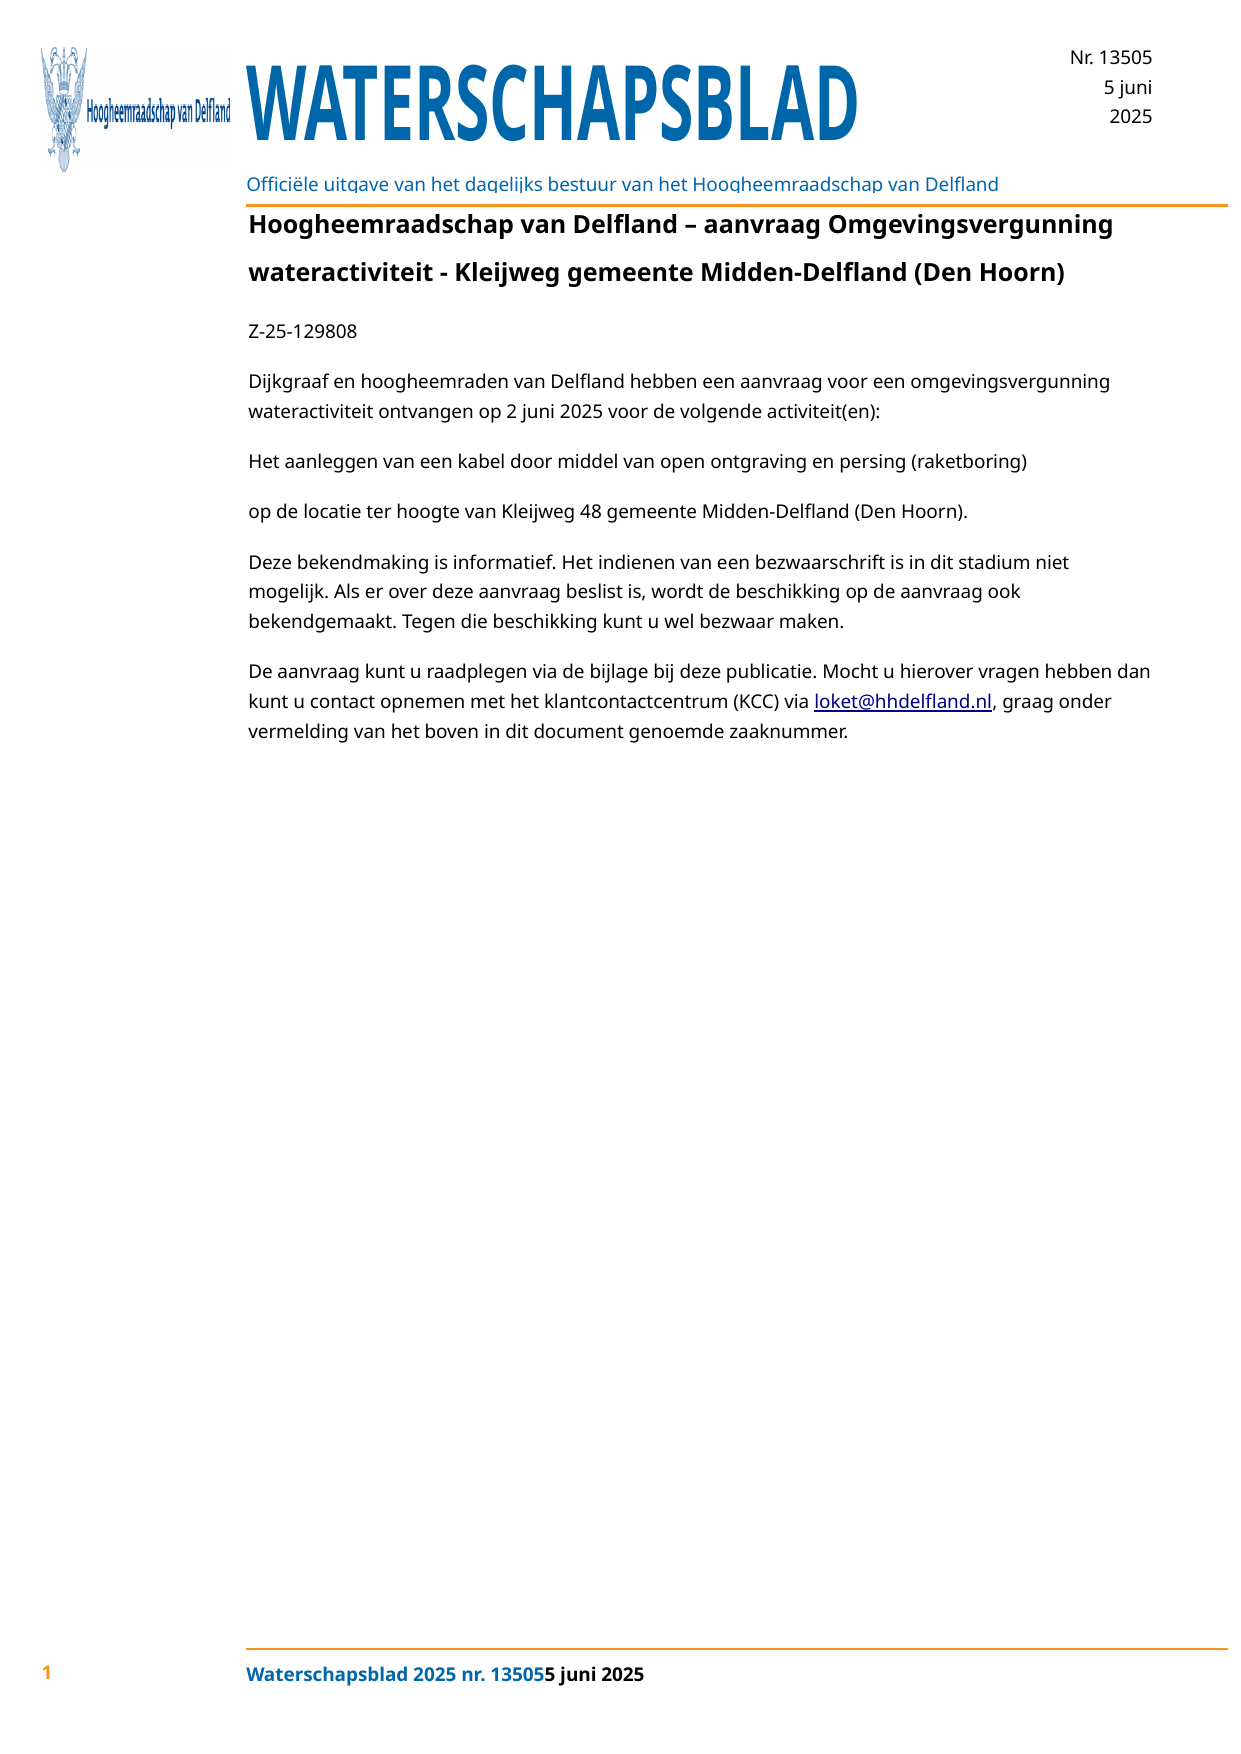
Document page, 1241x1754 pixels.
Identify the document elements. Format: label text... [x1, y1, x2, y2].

text Het aanleggen van een kabel door middel van open ontgraving en persing (raketboring) [248, 448, 1152, 474]
text Z-25-129808 [248, 318, 1152, 344]
text op de locatie ter hoogte van Kleijweg 48 gemeente Midden-Delfland (Den Hoorn). [248, 499, 1152, 524]
text Dijkgraaf en hoogheemraden van Delfland hebben een aanvraag voor een omgevingsvergunning wateractiviteit ontvangen op 2 juni 2025 voor de volgende activiteit(en): [248, 368, 1152, 424]
text De aanvraag kunt u raadplegen via de bijlage bij deze publicatie. Mocht u hierover vragen hebben dan kunt u contact opnemen met het klantcontactcentrum (KCC) via loket@hhdelfland.nl, graag onder vermelding van het boven in dit document genoemde zaaknummer. [248, 659, 1152, 744]
picture [41, 47, 231, 172]
text Hoogheemraadschap van Delfland – aanvraag Omgevingsvergunning wateractiviteit - Kleijweg gemeente Midden-Delfland (Den Hoorn) [248, 207, 1152, 288]
text Deze bekendmaking is informatief. Het indienen van een bezwaarschrift is in dit stadium niet mogelijk. Als er over deze aanvraag beslist is, wordt de beschikking op de aanvraag ook bekendgemaakt. Tegen die beschikking kunt u wel bezwaar maken. [248, 549, 1152, 634]
